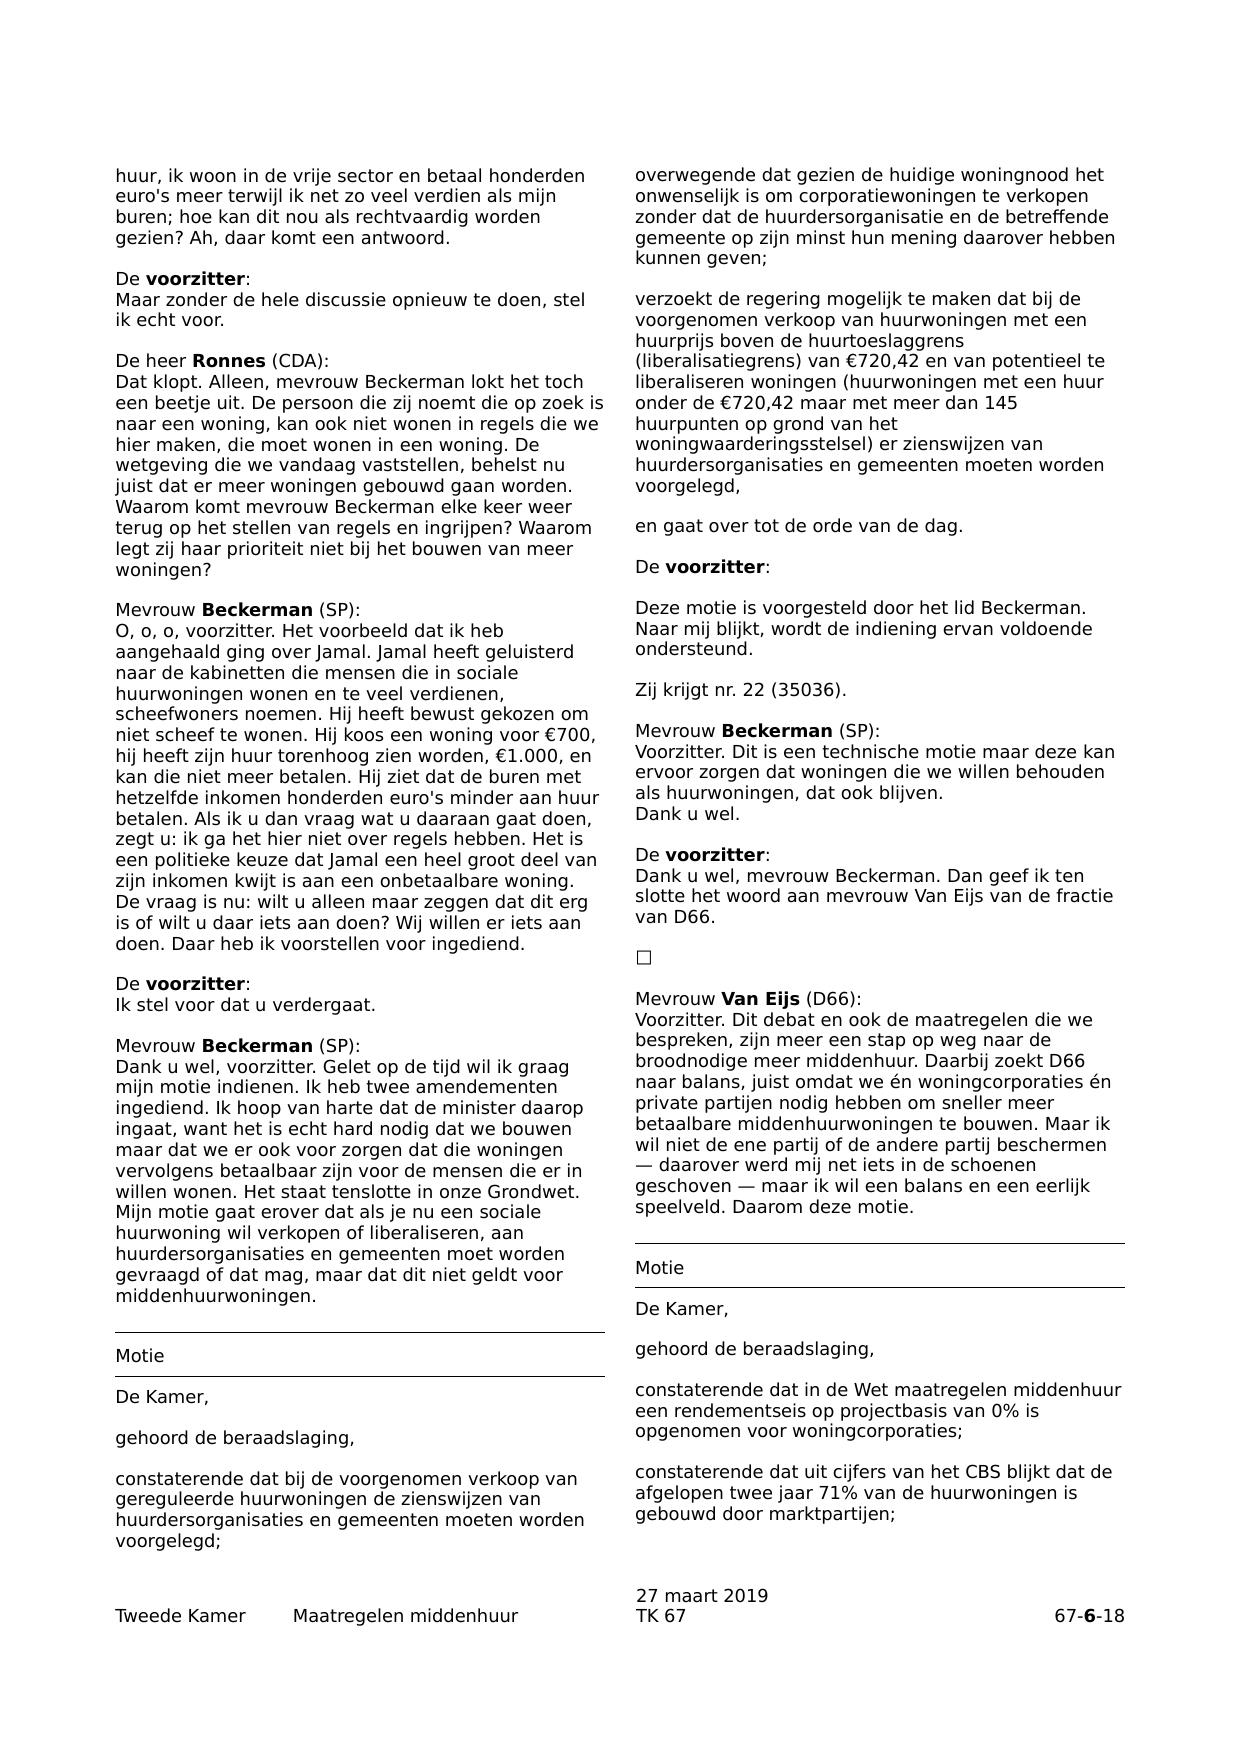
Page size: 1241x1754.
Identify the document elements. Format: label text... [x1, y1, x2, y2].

text huur, ik woon in de vrije sector en betaal honderden euro's meer terwijl ik net zo veel verdien als mijn buren; hoe kan dit nou als rechtvaardig worden gezien? Ah, daar komt een antwoord. [115, 165, 605, 249]
text Dank u wel, voorzitter. Gelet op de tijd wil ik graag mijn motie indienen. Ik heb twee amendementen ingediend. Ik hoop van harte dat de minister daarop ingaat, want het is echt hard nodig dat we bouwen maar dat we er ook voor zorgen dat die woningen vervolgens betaalbaar zijn voor de mensen die er in willen wonen. Het staat tenslotte in onze Grondwet. Mijn motie gaat erover dat als je nu een sociale huurwoning wil verkopen of liberaliseren, aan huurdersorganisaties en gemeenten moet worden gevraagd of dat mag, maar dat dit niet geldt voor middenhuurwoningen. [115, 1056, 605, 1306]
text Dank u wel. [635, 804, 1125, 825]
text gehoord de beraadslaging, [115, 1428, 605, 1448]
text Mevrouw Beckerman (SP): [115, 600, 605, 621]
text Mevrouw Van Eijs (D66): [635, 989, 1125, 1009]
text Motie [115, 1346, 605, 1367]
text O, o, o, voorzitter. Het voorbeeld dat ik heb aangehaald ging over Jamal. Jamal heeft geluisterd naar de kabinetten die mensen die in sociale huurwoningen wonen en te veel verdienen, scheefwoners noemen. Hij heeft bewust gekozen om niet scheef te wonen. Hij koos een woning voor €700, hij heeft zijn huur torenhoog zien worden, €1.000, en kan die niet meer betalen. Hij ziet dat de buren met hetzelfde inkomen honderden euro's minder aan huur betalen. Als ik u dan vraag wat u daaraan gaat doen, zegt u: ik ga het hier niet over regels hebben. Het is een politieke keuze dat Jamal een heel groot deel van zijn inkomen kwijt is aan een onbetaalbare woning. De vraag is nu: wilt u alleen maar zeggen dat dit erg is of wilt u daar iets aan doen? Wij willen er iets aan doen. Daar heb ik voorstellen voor ingediend. [115, 621, 605, 954]
text constaterende dat in de Wet maatregelen middenhuur een rendementseis op projectbasis van 0% is opgenomen voor woningcorporaties; [635, 1380, 1125, 1442]
text ⬜ [635, 948, 1125, 969]
text Mevrouw Beckerman (SP): [635, 721, 1125, 741]
text De voorzitter: [635, 845, 1125, 865]
text De Kamer, [115, 1387, 605, 1408]
text overwegende dat gezien de huidige woningnood het onwenselijk is om corporatiewoningen te verkopen zonder dat de huurdersorganisatie en de betreffende gemeente op zijn minst hun mening daarover hebben kunnen geven; [635, 165, 1125, 269]
text Voorzitter. Dit is een technische motie maar deze kan ervoor zorgen dat woningen die we willen behouden als huurwoningen, dat ook blijven. [635, 741, 1125, 804]
text Mevrouw Beckerman (SP): [115, 1036, 605, 1056]
text De Kamer, [635, 1298, 1125, 1319]
text en gaat over tot de orde van de dag. [635, 516, 1125, 537]
text gehoord de beraadslaging, [635, 1339, 1125, 1360]
text De voorzitter: [635, 557, 1125, 578]
text constaterende dat bij de voorgenomen verkoop van gereguleerde huurwoningen de zienswijzen van huurdersorganisaties en gemeenten moeten worden voorgelegd; [115, 1468, 605, 1551]
text Zij krijgt nr. 22 (35036). [635, 680, 1125, 701]
text constaterende dat uit cijfers van het CBS blijkt dat de afgelopen twee jaar 71% van de huurwoningen is gebouwd door marktpartijen; [635, 1462, 1125, 1524]
text Motie [635, 1258, 1125, 1278]
text verzoekt de regering mogelijk te maken dat bij de voorgenomen verkoop van huurwoningen met een huurprijs boven de huurtoeslaggrens (liberalisatiegrens) van €720,42 en van potentieel te liberaliseren woningen (huurwoningen met een huur onder de €720,42 maar met meer dan 145 huurpunten op grond van het woningwaarderingsstelsel) er zienswijzen van huurdersorganisaties en gemeenten moeten worden voorgelegd, [635, 289, 1125, 496]
text Ik stel voor dat u verdergaat. [115, 995, 605, 1016]
text De voorzitter: [115, 974, 605, 995]
text Dat klopt. Alleen, mevrouw Beckerman lokt het toch een beetje uit. De persoon die zij noemt die op zoek is naar een woning, kan ook niet wonen in regels die we hier maken, die moet wonen in een woning. De wetgeving die we vandaag vaststellen, behelst nu juist dat er meer woningen gebouwd gaan worden. Waarom komt mevrouw Beckerman elke keer weer terug op het stellen van regels en ingrijpen? Waarom legt zij haar prioriteit niet bij het bouwen van meer woningen? [115, 372, 605, 580]
text De voorzitter: [115, 269, 605, 289]
text De heer Ronnes (CDA): [115, 351, 605, 372]
text Dank u wel, mevrouw Beckerman. Dan geef ik ten slotte het woord aan mevrouw Van Eijs van de fractie van D66. [635, 865, 1125, 928]
text Voorzitter. Dit debat en ook de maatregelen die we bespreken, zijn meer een stap op weg naar de broodnodige meer middenhuur. Daarbij zoekt D66 naar balans, juist omdat we én woningcorporaties én private partijen nodig hebben om sneller meer betaalbare middenhuurwoningen te bouwen. Maar ik wil niet de ene partij of de andere partij beschermen — daarover werd mij net iets in de schoenen geschoven — maar ik wil een balans en een eerlijk speelveld. Daarom deze motie. [635, 1009, 1125, 1218]
text Deze motie is voorgesteld door het lid Beckerman. Naar mij blijkt, wordt de indiening ervan voldoende ondersteund. [635, 598, 1125, 660]
text Maar zonder de hele discussie opnieuw te doen, stel ik echt voor. [115, 289, 605, 331]
